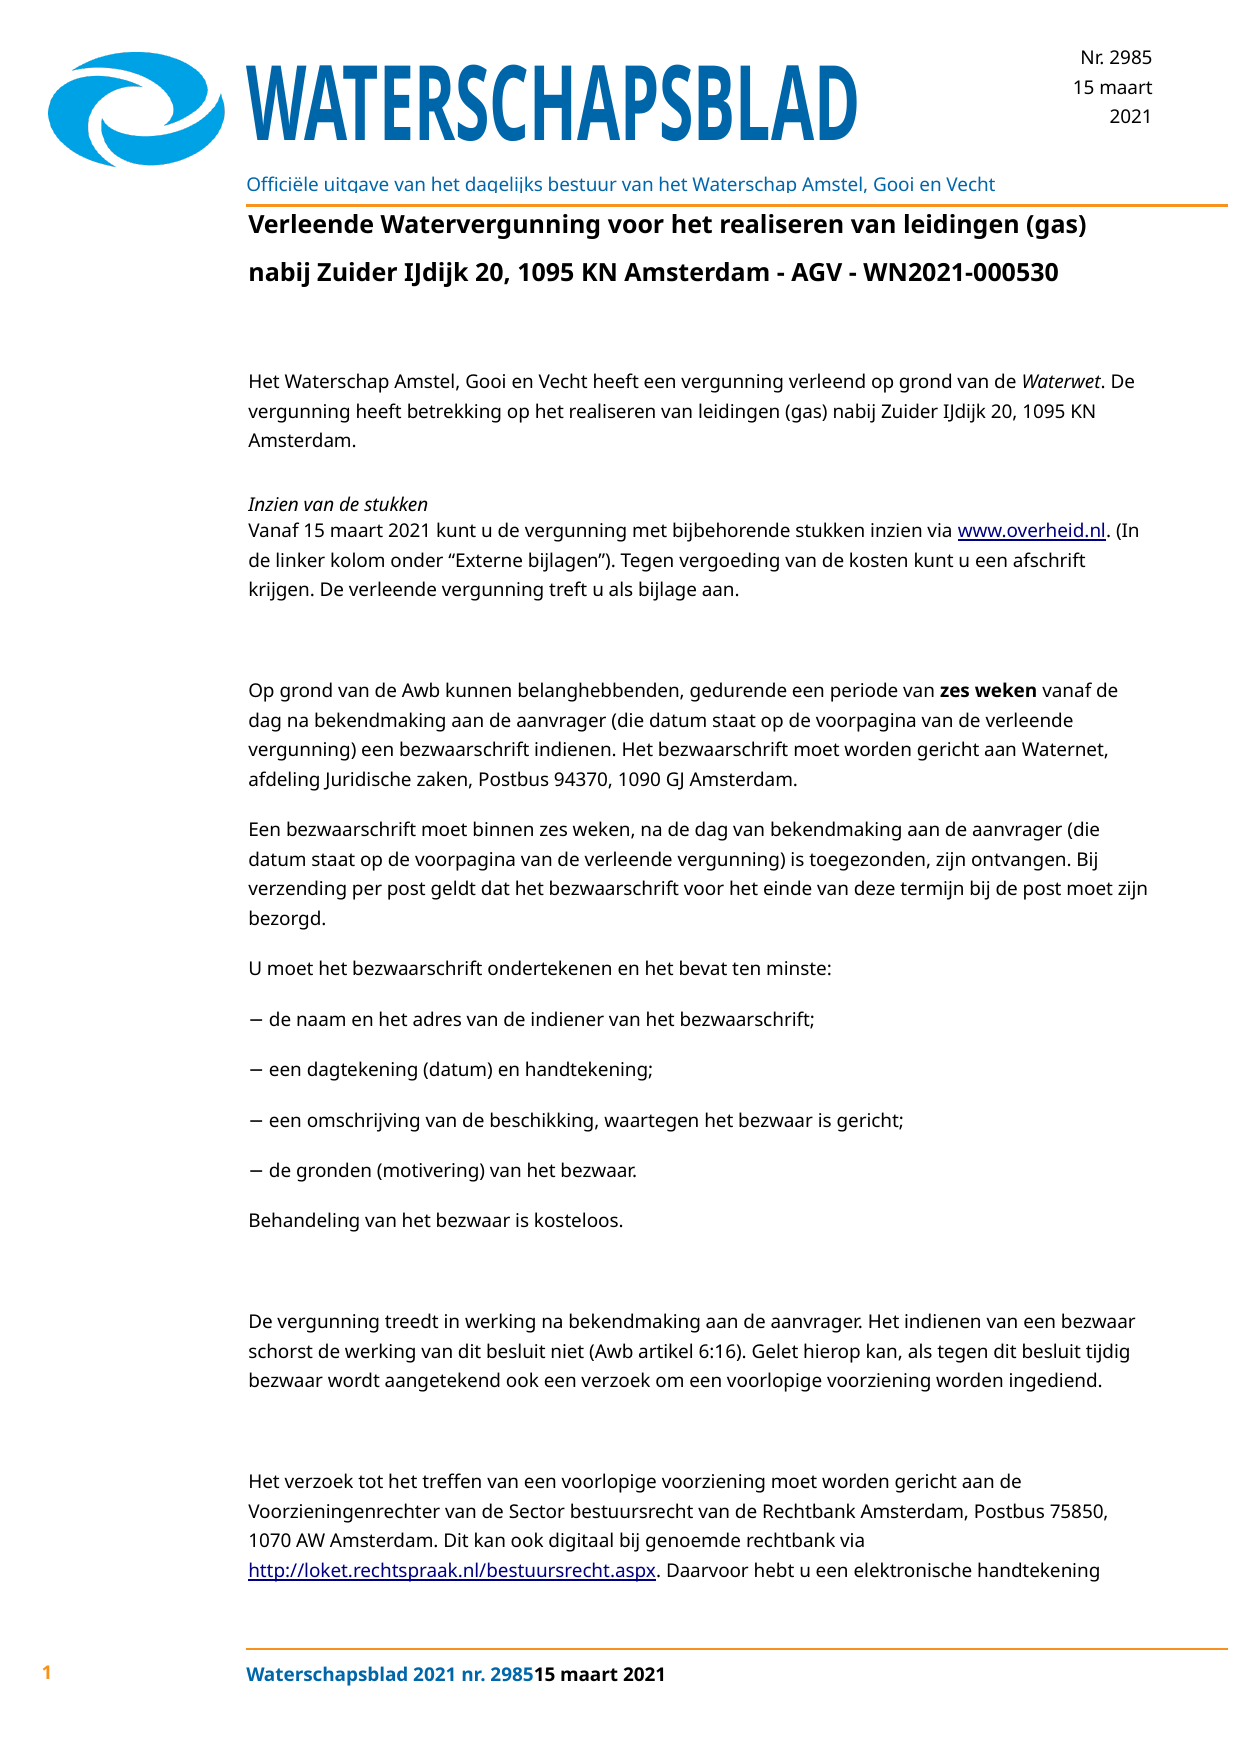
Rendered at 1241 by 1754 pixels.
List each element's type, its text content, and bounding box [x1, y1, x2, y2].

text Het Waterschap Amstel, Gooi en Vecht heeft een vergunning verleend op grond van de Waterwet. De vergunning heeft betrekking op het realiseren van leidingen (gas) nabij Zuider IJdijk 20, 1095 KN Amsterdam. [248, 368, 1152, 453]
text Vanaf 15 maart 2021 kunt u de vergunning met bijbehorende stukken inzien via www.overheid.nl. (In de linker kolom onder “Externe bijlagen”). Tegen vergoeding van de kosten kunt u een afschrift krijgen. De verleende vergunning treft u als bijlage aan. [248, 517, 1152, 602]
picture [41, 47, 231, 172]
text De vergunning treedt in werking na bekendmaking aan de aanvrager. Het indienen van een bezwaar schorst de werking van dit besluit niet (Awb artikel 6:16). Gelet hierop kan, als tegen dit besluit tijdig bezwaar wordt aangetekend ook een verzoek om een voorlopige voorziening worden ingediend. [248, 1308, 1152, 1393]
text Verleende Watervergunning voor het realiseren van leidingen (gas) nabij Zuider IJdijk 20, 1095 KN Amsterdam - AGV - WN2021-000530 [248, 207, 1152, 288]
text Inzien van de stukken [248, 491, 1152, 517]
text U moet het bezwaarschrift ondertekenen en het bevat ten minste: [248, 956, 1152, 981]
text − de naam en het adres van de indiener van het bezwaarschrift; [248, 1006, 1152, 1032]
text − een dagtekening (datum) en handtekening; [248, 1056, 1152, 1082]
text − de gronden (motivering) van het bezwaar. [248, 1157, 1152, 1183]
text Het verzoek tot het treffen van een voorlopige voorziening moet worden gericht aan de Voorzieningenrechter van de Sector bestuursrecht van de Rechtbank Amsterdam, Postbus 75850, 1070 AW Amsterdam. Dit kan ook digitaal bij genoemde rechtbank via http://loket.rechtspraak.nl/bestuursrecht.aspx. Daarvoor hebt u een elektronische handtekening [248, 1468, 1152, 1583]
text Behandeling van het bezwaar is kosteloos. [248, 1208, 1152, 1233]
text Op grond van de Awb kunnen belanghebbenden, gedurende een periode van zes weken vanaf de dag na bekendmaking aan de aanvrager (die datum staat op de voorpagina van de verleende vergunning) een bezwaarschrift indienen. Het bezwaarschrift moet worden gericht aan Waternet, afdeling Juridische zaken, Postbus 94370, 1090 GJ Amsterdam. [248, 677, 1152, 792]
text Een bezwaarschrift moet binnen zes weken, na de dag van bekendmaking aan de aanvrager (die datum staat op de voorpagina van de verleende vergunning) is toegezonden, zijn ontvangen. Bij verzending per post geldt dat het bezwaarschrift voor het einde van deze termijn bij de post moet zijn bezorgd. [248, 816, 1152, 931]
text − een omschrijving van de beschikking, waartegen het bezwaar is gericht; [248, 1107, 1152, 1132]
